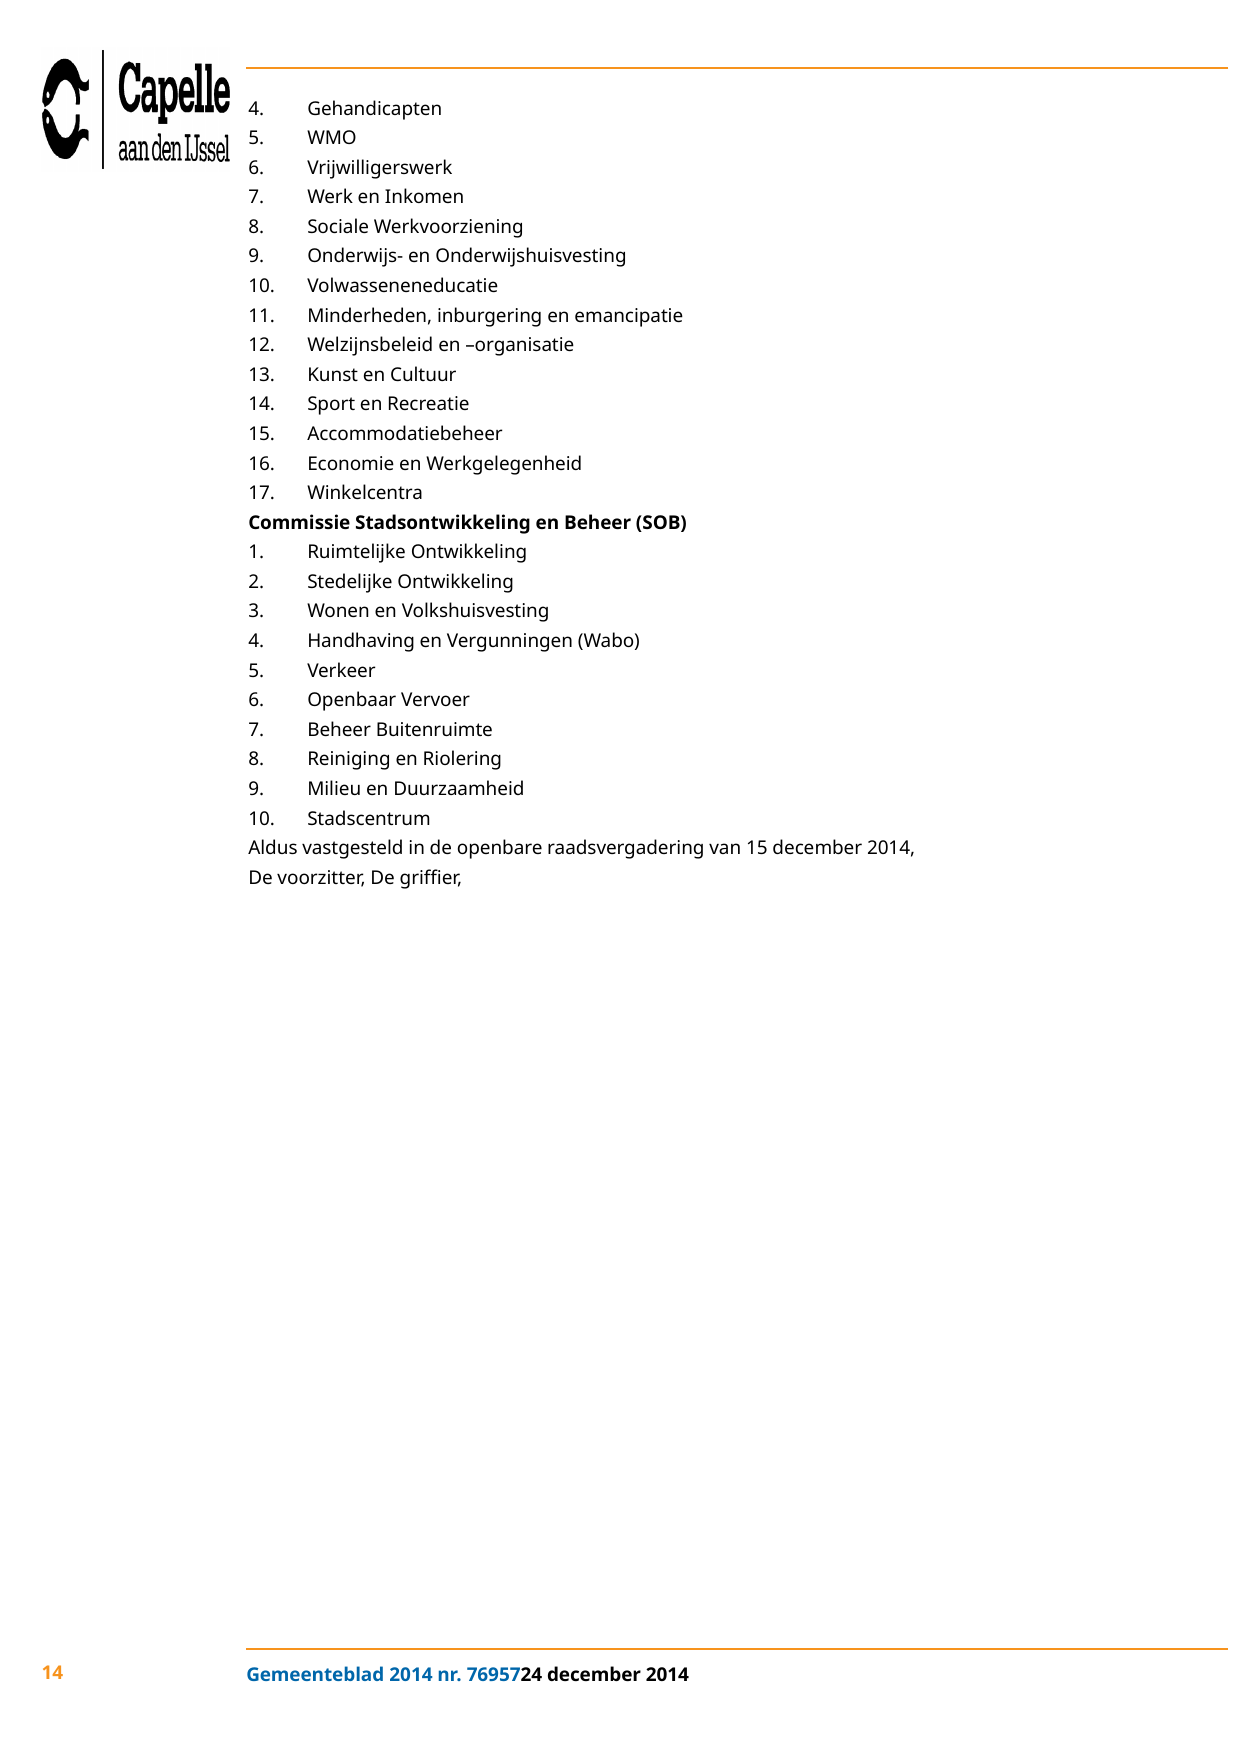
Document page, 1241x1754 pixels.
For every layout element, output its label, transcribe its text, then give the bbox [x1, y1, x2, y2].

picture [41, 47, 231, 172]
list Ruimtelijke Ontwikkeling [248, 538, 1152, 564]
list Wonen en Volkshuisvesting [248, 598, 1152, 623]
list Vrijwilligerswerk [248, 154, 1152, 180]
list Verkeer [248, 657, 1152, 683]
list Onderwijs- en Onderwijshuisvesting [248, 243, 1152, 268]
list Minderheden, inburgering en emancipatie [248, 302, 1152, 328]
list Milieu en Duurzaamheid [248, 775, 1152, 801]
list WMO [248, 124, 1152, 150]
list Sport en Recreatie [248, 391, 1152, 416]
list Stadscentrum [248, 805, 1152, 831]
text Commissie Stadsontwikkeling en Beheer (SOB) [248, 509, 1152, 535]
list Sociale Werkvoorziening [248, 213, 1152, 239]
list Openbaar Vervoer [248, 686, 1152, 712]
list Kunst en Cultuur [248, 361, 1152, 387]
list Beheer Buitenruimte [248, 716, 1152, 742]
list Economie en Werkgelegenheid [248, 450, 1152, 476]
text Aldus vastgesteld in de openbare raadsvergadering van 15 december 2014, [248, 834, 1152, 860]
list Stedelijke Ontwikkeling [248, 568, 1152, 594]
list Volwasseneneducatie [248, 272, 1152, 298]
list Handhaving en Vergunningen (Wabo) [248, 627, 1152, 653]
text De voorzitter, De griffier, [248, 864, 1152, 890]
list Werk en Inkomen [248, 183, 1152, 209]
list Accommodatiebeheer [248, 420, 1152, 446]
list Welzijnsbeleid en –organisatie [248, 331, 1152, 357]
list Winkelcentra [248, 479, 1152, 505]
list Gehandicapten [248, 95, 1152, 121]
list Reiniging en Riolering [248, 746, 1152, 771]
